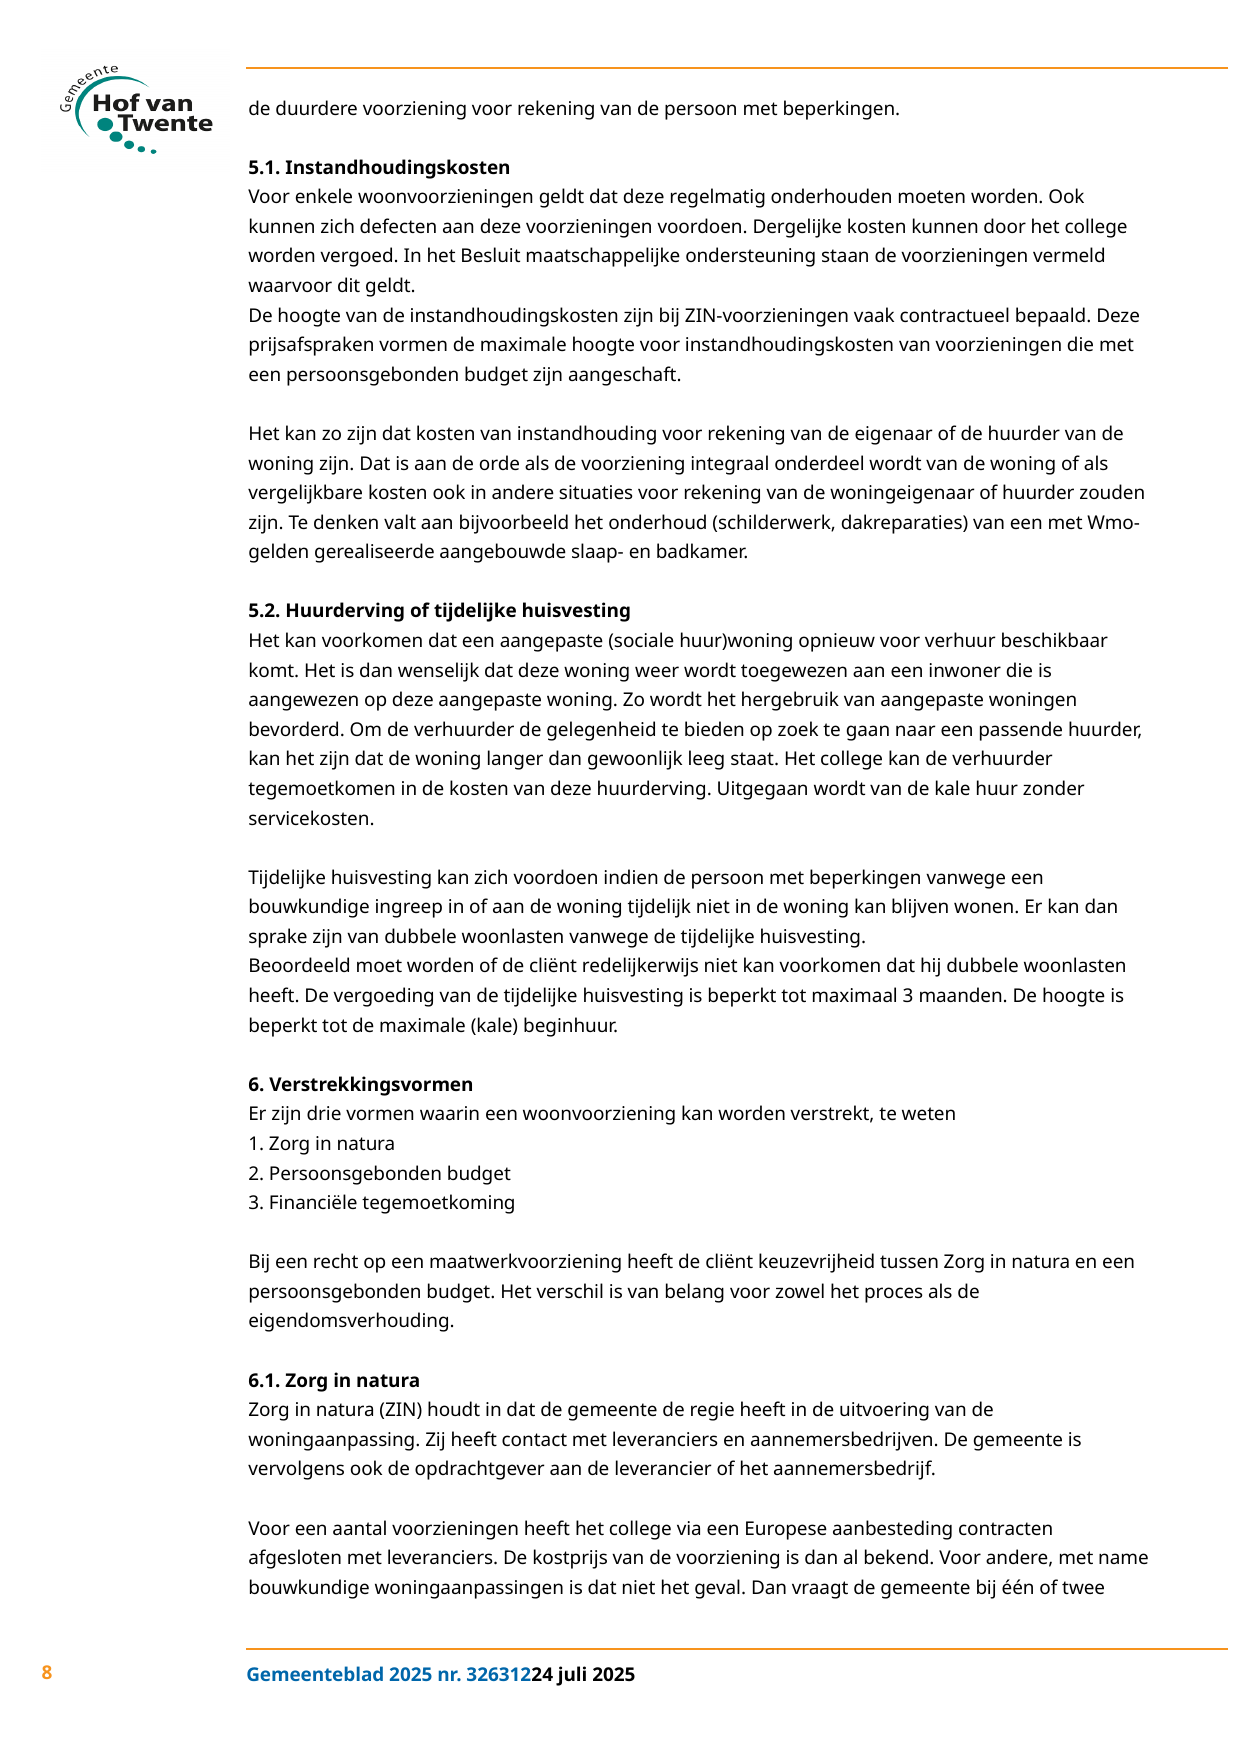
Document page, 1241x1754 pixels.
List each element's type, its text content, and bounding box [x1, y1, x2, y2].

text Voor enkele woonvoorzieningen geldt dat deze regelmatig onderhouden moeten worden. Ook kunnen zich defecten aan deze voorzieningen voordoen. Dergelijke kosten kunnen door het college worden vergoed. In het Besluit maatschappelijke ondersteuning staan de voorzieningen vermeld waarvoor dit geldt. [248, 183, 1152, 298]
text 5.2. Huurderving of tijdelijke huisvesting [248, 598, 1152, 623]
picture [41, 47, 231, 172]
text Het kan voorkomen dat een aangepaste (sociale huur)woning opnieuw voor verhuur beschikbaar komt. Het is dan wenselijk dat deze woning weer wordt toegewezen aan een inwoner die is aangewezen op deze aangepaste woning. Zo wordt het hergebruik van aangepaste woningen bevorderd. Om de verhuurder de gelegenheid te bieden op zoek te gaan naar een passende huurder, kan het zijn dat de woning langer dan gewoonlijk leeg staat. Het college kan de verhuurder tegemoetkomen in de kosten van deze huurderving. Uitgegaan wordt van de kale huur zonder servicekosten. [248, 627, 1152, 831]
text 6. Verstrekkingsvormen [248, 1071, 1152, 1097]
text 5.1. Instandhoudingskosten [248, 154, 1152, 180]
text Voor een aantal voorzieningen heeft het college via een Europese aanbesteding contracten afgesloten met leveranciers. De kostprijs van de voorziening is dan al bekend. Voor andere, met name bouwkundige woningaanpassingen is dat niet het geval. Dan vraagt de gemeente bij één of twee [248, 1515, 1152, 1600]
text 3. Financiële tegemoetkoming [248, 1189, 1152, 1215]
text 2. Persoonsgebonden budget [248, 1160, 1152, 1186]
text Zorg in natura (ZIN) houdt in dat de gemeente de regie heeft in de uitvoering van de woningaanpassing. Zij heeft contact met leveranciers en aannemersbedrijven. De gemeente is vervolgens ook de opdrachtgever aan de leverancier of het aannemersbedrijf. [248, 1396, 1152, 1481]
text Beoordeeld moet worden of de cliënt redelijkerwijs niet kan voorkomen dat hij dubbele woonlasten heeft. De vergoeding van de tijdelijke huisvesting is beperkt tot maximaal 3 maanden. De hoogte is beperkt tot de maximale (kale) beginhuur. [248, 953, 1152, 1038]
text de duurdere voorziening voor rekening van de persoon met beperkingen. [248, 95, 1152, 121]
text Er zijn drie vormen waarin een woonvoorziening kan worden verstrekt, te weten [248, 1101, 1152, 1126]
text Het kan zo zijn dat kosten van instandhouding voor rekening van de eigenaar of de huurder van de woning zijn. Dat is aan de orde als de voorziening integraal onderdeel wordt van de woning of als vergelijkbare kosten ook in andere situaties voor rekening van de woningeigenaar of huurder zouden zijn. Te denken valt aan bijvoorbeeld het onderhoud (schilderwerk, dakreparaties) van een met Wmo-gelden gerealiseerde aangebouwde slaap- en badkamer. [248, 420, 1152, 564]
text 6.1. Zorg in natura [248, 1367, 1152, 1393]
text 1. Zorg in natura [248, 1130, 1152, 1156]
text Bij een recht op een maatwerkvoorziening heeft de cliënt keuzevrijheid tussen Zorg in natura en een persoonsgebonden budget. Het verschil is van belang voor zowel het proces als de eigendomsverhouding. [248, 1248, 1152, 1333]
text De hoogte van de instandhoudingskosten zijn bij ZIN-voorzieningen vaak contractueel bepaald. Deze prijsafspraken vormen de maximale hoogte voor instandhoudingskosten van voorzieningen die met een persoonsgebonden budget zijn aangeschaft. [248, 302, 1152, 387]
text Tijdelijke huisvesting kan zich voordoen indien de persoon met beperkingen vanwege een bouwkundige ingreep in of aan de woning tijdelijk niet in de woning kan blijven wonen. Er kan dan sprake zijn van dubbele woonlasten vanwege de tijdelijke huisvesting. [248, 864, 1152, 949]
